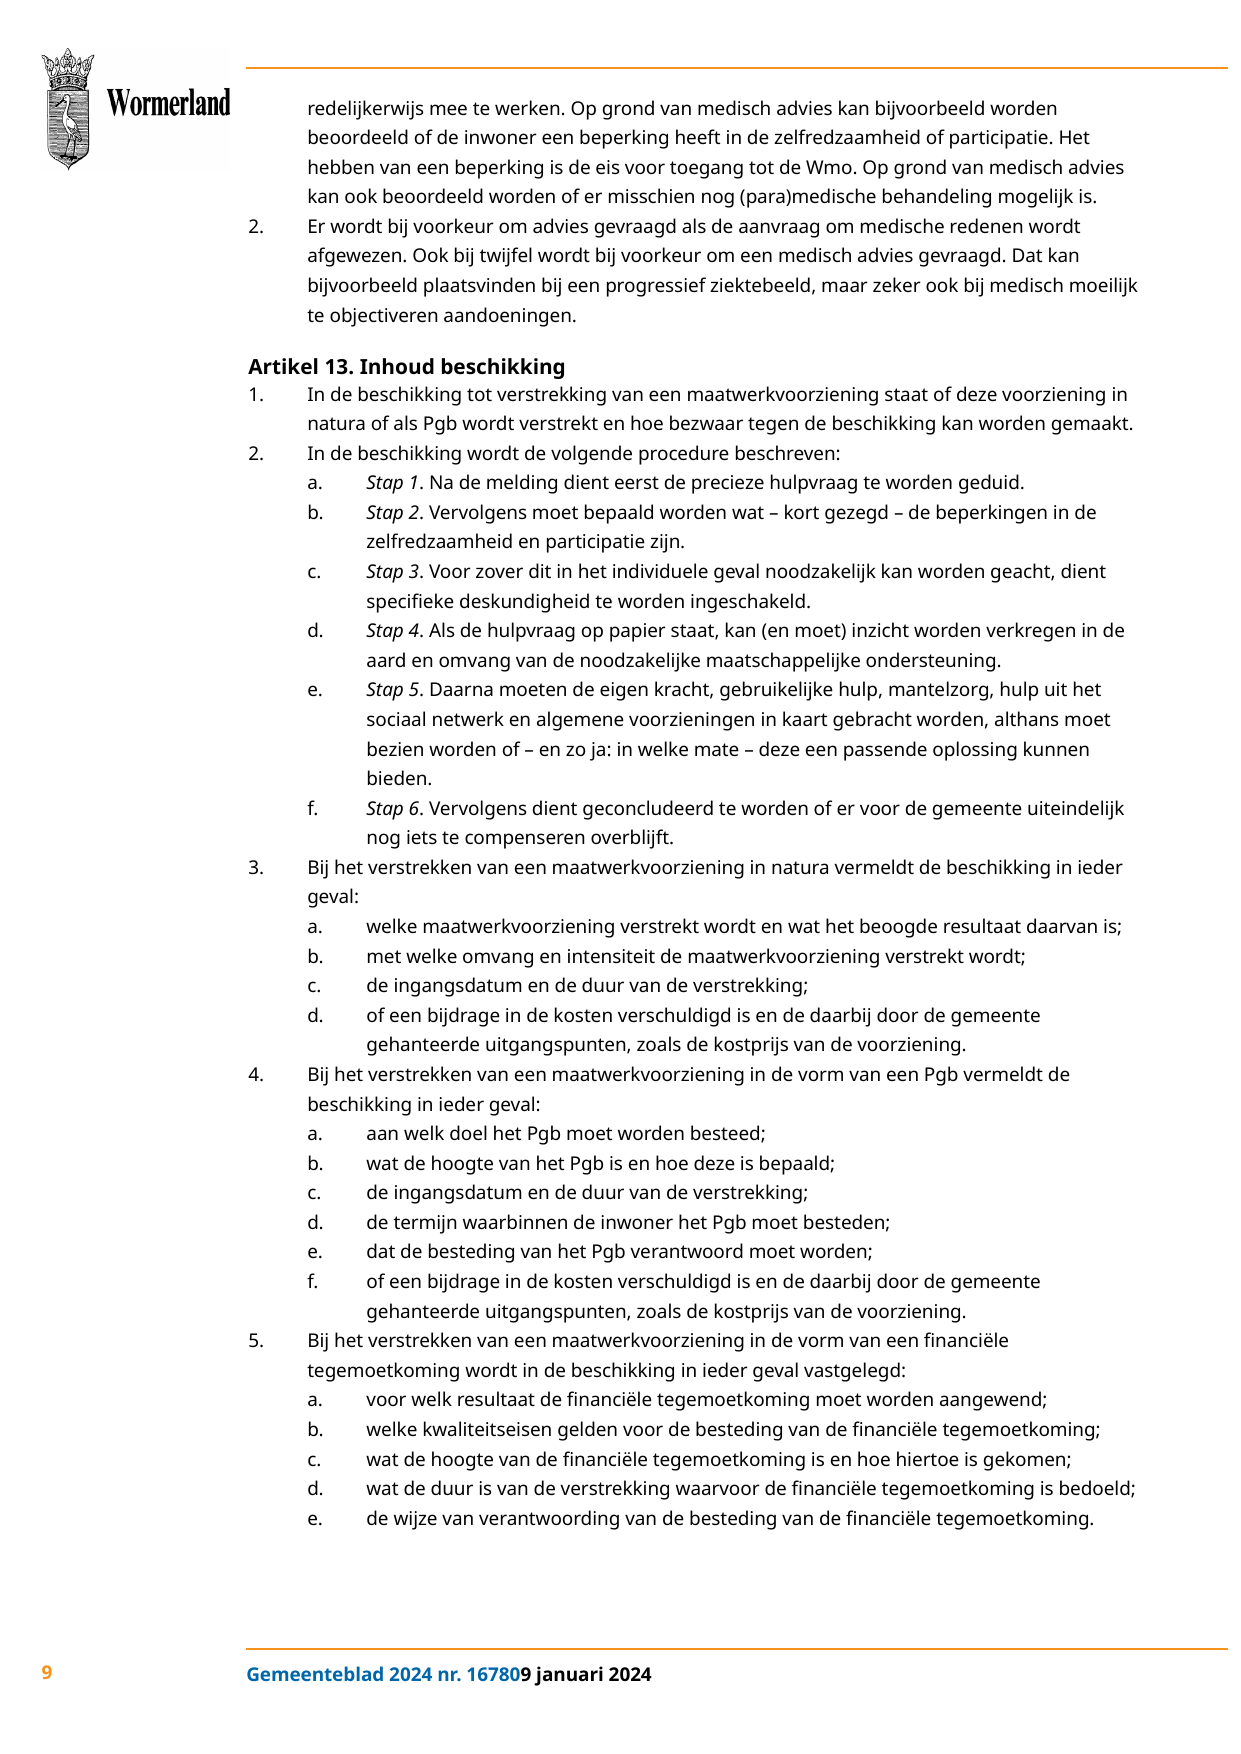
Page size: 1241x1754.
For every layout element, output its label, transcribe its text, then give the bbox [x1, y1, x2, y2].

list welke kwaliteitseisen gelden voor de besteding van de financiële tegemoetkoming; [307, 1416, 1152, 1442]
list welke maatwerkvoorziening verstrekt wordt en wat het beoogde resultaat daarvan is; [307, 913, 1152, 939]
list Stap 4. Als de hulpvraag op papier staat, kan (en moet) inzicht worden verkregen in de aard en omvang van de noodzakelijke maatschappelijke ondersteuning. [307, 617, 1152, 673]
list dat de besteding van het Pgb verantwoord moet worden; [307, 1239, 1152, 1264]
list wat de hoogte van de financiële tegemoetkoming is en hoe hiertoe is gekomen; [307, 1446, 1152, 1471]
list wat de duur is van de verstrekking waarvoor de financiële tegemoetkoming is bedoeld; [307, 1475, 1152, 1501]
list Stap 1. Na de melding dient eerst de precieze hulpvraag te worden geduid. [307, 469, 1152, 495]
list In de beschikking wordt de volgende procedure beschreven: [248, 440, 1152, 466]
list In de beschikking tot verstrekking van een maatwerkvoorziening staat of deze voorziening in natura of als Pgb wordt verstrekt en hoe bezwaar tegen de beschikking kan worden gemaakt. [248, 381, 1152, 436]
list met welke omvang en intensiteit de maatwerkvoorziening verstrekt wordt; [307, 943, 1152, 968]
list Stap 2. Vervolgens moet bepaald worden wat – kort gezegd – de beperkingen in de zelfredzaamheid en participatie zijn. [307, 499, 1152, 554]
list de ingangsdatum en de duur van de verstrekking; [307, 1179, 1152, 1205]
text Artikel 13. Inhoud beschikking [248, 352, 1152, 381]
list Er wordt bij voorkeur om advies gevraagd als de aanvraag om medische redenen wordt afgewezen. Ook bij twijfel wordt bij voorkeur om een medisch advies gevraagd. Dat kan bijvoorbeeld plaatsvinden bij een progressief ziektebeeld, maar zeker ook bij medisch moeilijk te objectiveren aandoeningen. [248, 213, 1152, 328]
list wat de hoogte van het Pgb is en hoe deze is bepaald; [307, 1150, 1152, 1176]
list Bij het verstrekken van een maatwerkvoorziening in natura vermeldt de beschikking in ieder geval: [248, 854, 1152, 909]
list of een bijdrage in de kosten verschuldigd is en de daarbij door de gemeente gehanteerde uitgangspunten, zoals de kostprijs van de voorziening. [307, 1268, 1152, 1323]
list Stap 5. Daarna moeten de eigen kracht, gebruikelijke hulp, mantelzorg, hulp uit het sociaal netwerk en algemene voorzieningen in kaart gebracht worden, althans moet bezien worden of – en zo ja: in welke mate – deze een passende oplossing kunnen bieden. [307, 677, 1152, 791]
list Bij het verstrekken van een maatwerkvoorziening in de vorm van een financiële tegemoetkoming wordt in de beschikking in ieder geval vastgelegd: [248, 1327, 1152, 1383]
list de wijze van verantwoording van de besteding van de financiële tegemoetkoming. [307, 1505, 1152, 1531]
list Stap 6. Vervolgens dient geconcludeerd te worden of er voor de gemeente uiteindelijk nog iets te compenseren overblijft. [307, 795, 1152, 850]
list of een bijdrage in de kosten verschuldigd is en de daarbij door de gemeente gehanteerde uitgangspunten, zoals de kostprijs van de voorziening. [307, 1002, 1152, 1057]
list Stap 3. Voor zover dit in het individuele geval noodzakelijk kan worden geacht, dient specifieke deskundigheid te worden ingeschakeld. [307, 558, 1152, 613]
list voor welk resultaat de financiële tegemoetkoming moet worden aangewend; [307, 1387, 1152, 1412]
picture [41, 47, 231, 172]
list redelijkerwijs mee te werken. Op grond van medisch advies kan bijvoorbeeld worden beoordeeld of de inwoner een beperking heeft in de zelfredzaamheid of participatie. Het hebben van een beperking is de eis voor toegang tot de Wmo. Op grond van medisch advies kan ook beoordeeld worden of er misschien nog (para)medische behandeling mogelijk is. [248, 95, 1152, 209]
list Bij het verstrekken van een maatwerkvoorziening in de vorm van een Pgb vermeldt de beschikking in ieder geval: [248, 1061, 1152, 1116]
list de ingangsdatum en de duur van de verstrekking; [307, 972, 1152, 998]
list de termijn waarbinnen de inwoner het Pgb moet besteden; [307, 1209, 1152, 1235]
list aan welk doel het Pgb moet worden besteed; [307, 1120, 1152, 1146]
